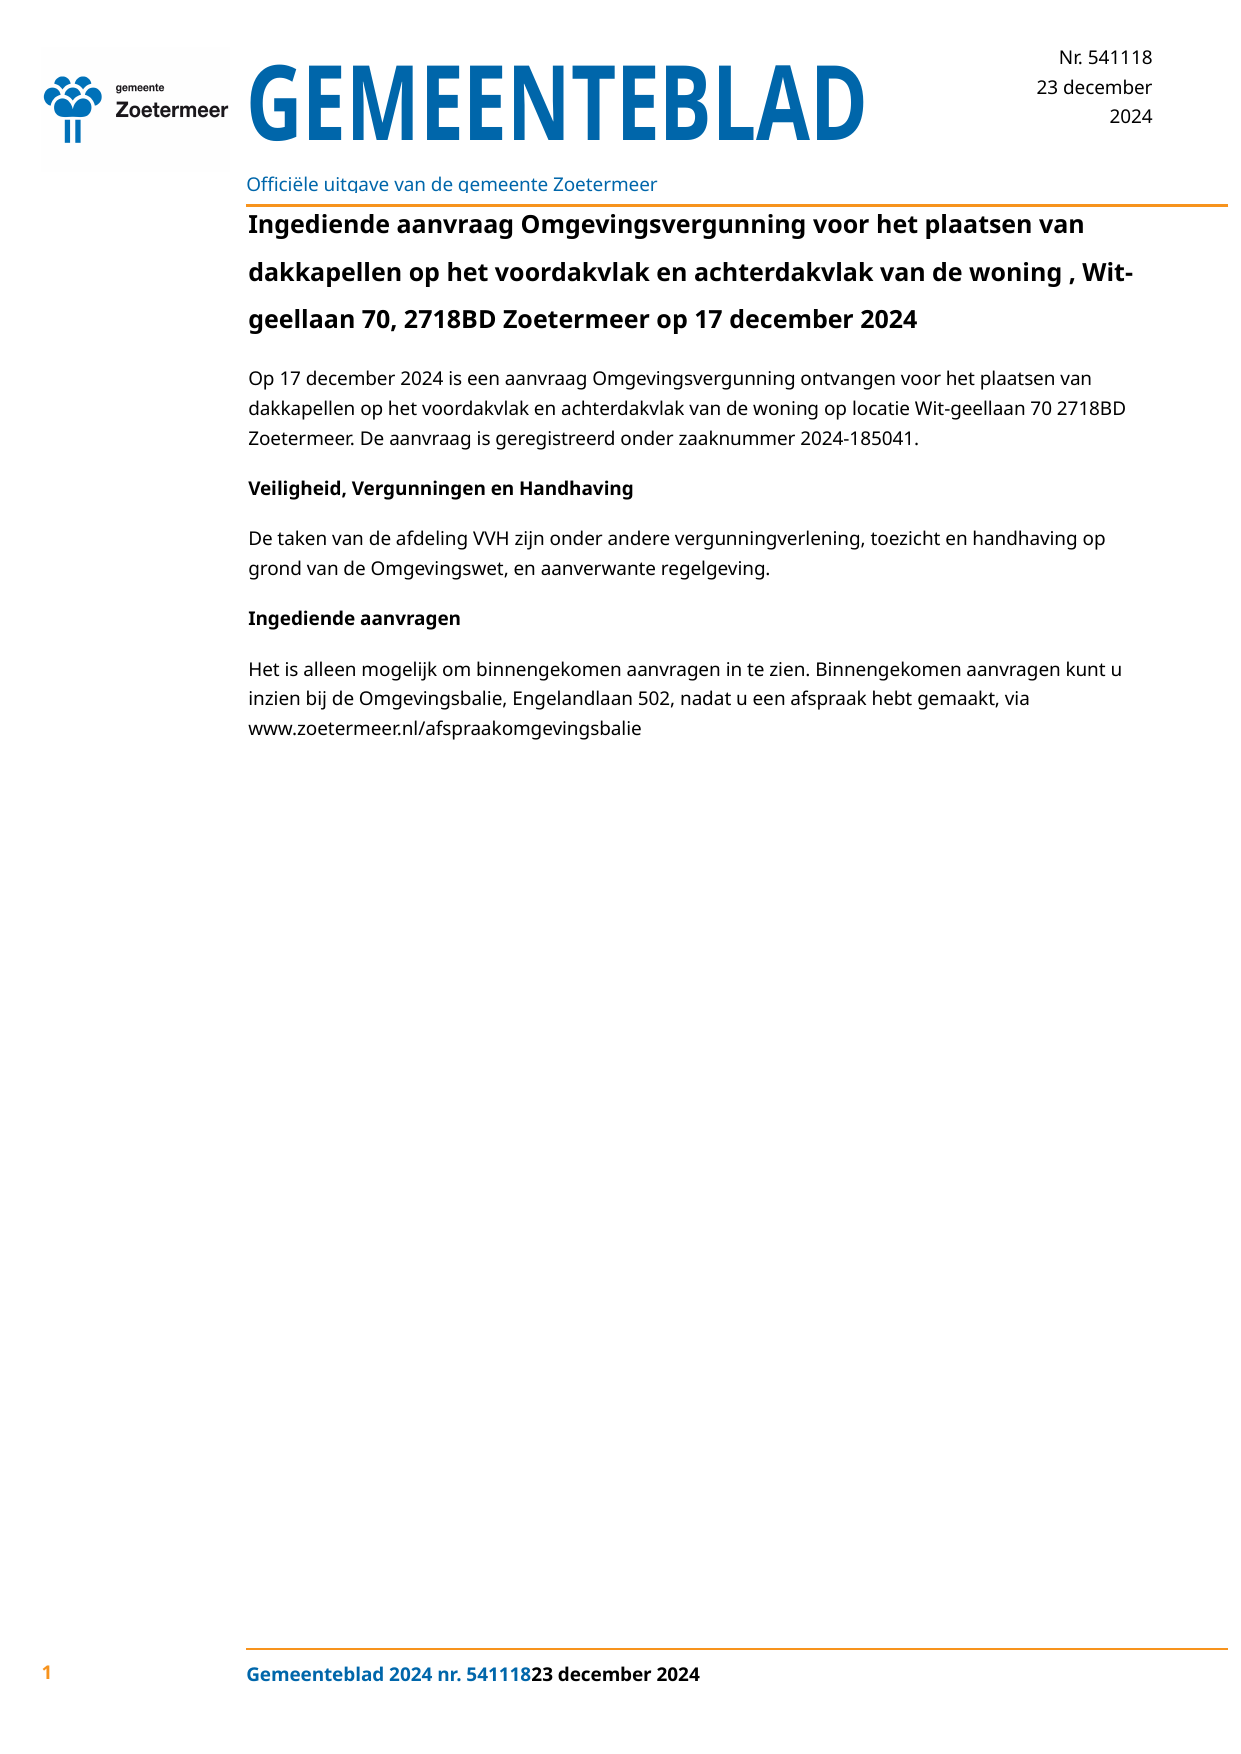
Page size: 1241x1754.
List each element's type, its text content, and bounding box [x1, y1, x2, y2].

text Het is alleen mogelijk om binnengekomen aanvragen in te zien. Binnengekomen aanvragen kunt u inzien bij de Omgevingsbalie, Engelandlaan 502, nadat u een afspraak hebt gemaakt, via www.zoetermeer.nl/afspraakomgevingsbalie [248, 656, 1152, 741]
picture [41, 47, 231, 172]
text Op 17 december 2024 is een aanvraag Omgevingsvergunning ontvangen voor het plaatsen van dakkapellen op het voordakvlak en achterdakvlak van de woning op locatie Wit-geellaan 70 2718BD Zoetermeer. De aanvraag is geregistreerd onder zaaknummer 2024-185041. [248, 366, 1152, 450]
text Ingediende aanvraag Omgevingsvergunning voor het plaatsen van dakkapellen op het voordakvlak en achterdakvlak van de woning , Wit-geellaan 70, 2718BD Zoetermeer op 17 december 2024 [248, 207, 1152, 336]
text Veiligheid, Vergunningen en Handhaving [248, 475, 1152, 501]
text Ingediende aanvragen [248, 606, 1152, 631]
text De taken van de afdeling VVH zijn onder andere vergunningverlening, toezicht en handhaving op grond van de Omgevingswet, en aanverwante regelgeving. [248, 526, 1152, 581]
